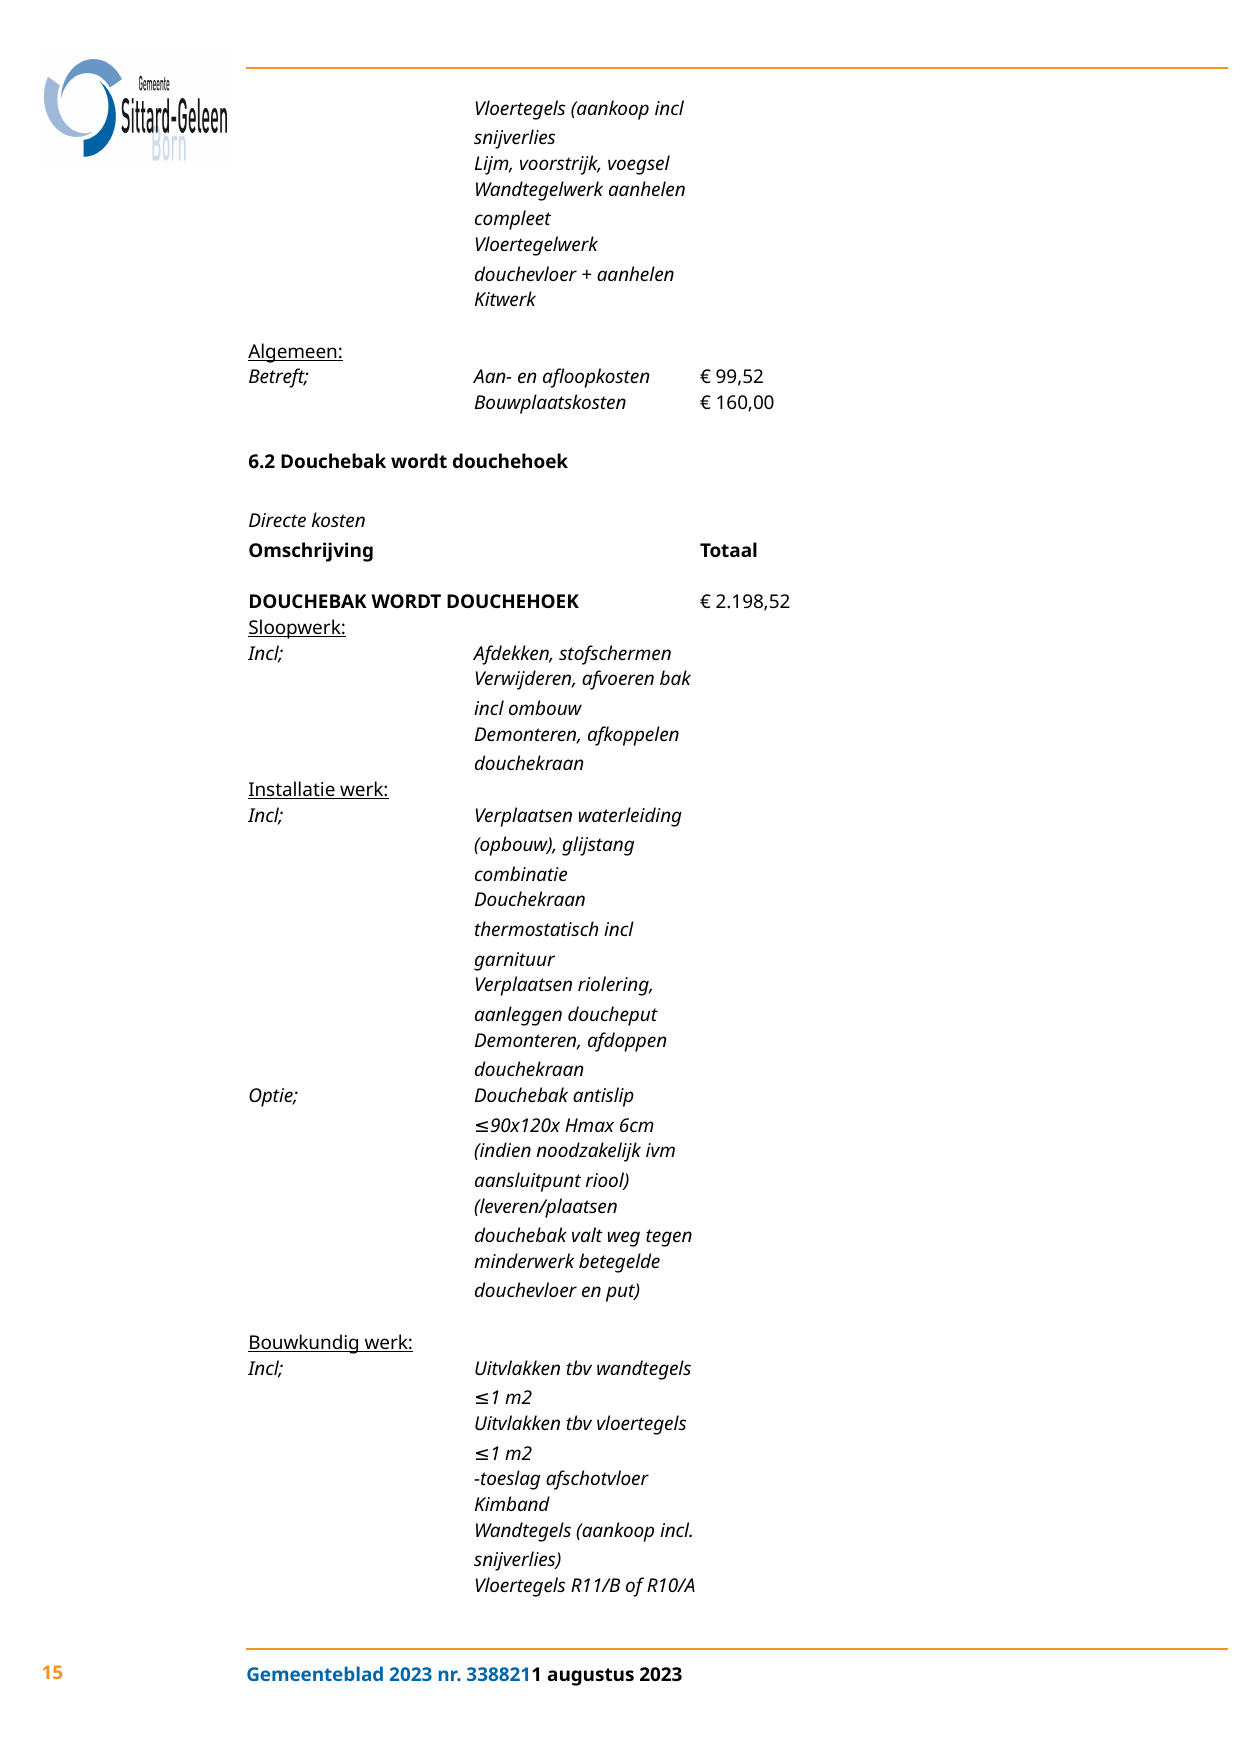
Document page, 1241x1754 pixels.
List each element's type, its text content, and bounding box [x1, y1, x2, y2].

table_cell [248, 1491, 474, 1517]
table_cell [248, 887, 474, 972]
table_cell [700, 776, 926, 802]
table_cell Kimband [474, 1491, 700, 1517]
table_cell [700, 1304, 926, 1329]
table_cell Bouwplaatskosten [474, 389, 700, 415]
table_cell Verplaatsen riolering, aanleggen doucheput [474, 972, 700, 1027]
table_cell Betreft; [248, 364, 474, 389]
table_cell Uitvlakken tbv vloertegels ≤1 m2 [474, 1410, 700, 1466]
table_cell [926, 802, 1152, 887]
table_cell minderwerk betegelde douchevloer en put) [474, 1248, 700, 1303]
table_cell [700, 1355, 926, 1410]
table_cell [926, 614, 1152, 640]
table_cell [926, 563, 1152, 588]
table_cell [248, 231, 474, 286]
table_cell [248, 1517, 474, 1572]
table_cell [926, 1027, 1152, 1082]
table_cell Installatie werk: [248, 776, 700, 802]
table_cell Vloertegels (aankoop incl snijverlies [474, 95, 700, 150]
table_cell Lijm, voorstrijk, voegsel [474, 150, 700, 176]
picture [41, 47, 231, 172]
table_cell Vloertegelwerk douchevloer + aanhelen [474, 231, 700, 286]
table_cell Incl; [248, 1355, 474, 1410]
table_cell [700, 338, 926, 364]
table_cell Incl; [248, 640, 474, 665]
table_cell [700, 802, 926, 887]
table_cell Sloopwerk: [248, 614, 474, 640]
table_cell [926, 1248, 1152, 1303]
table_cell Demonteren, afkoppelen douchekraan [474, 721, 700, 776]
table_cell [926, 1304, 1152, 1329]
table_cell Kitwerk [474, 286, 700, 312]
table_cell [248, 1027, 474, 1082]
table_cell [700, 312, 926, 338]
table_cell [926, 338, 1152, 364]
table_cell [926, 286, 1152, 312]
table_cell Wandtegels (aankoop incl. snijverlies) [474, 1517, 700, 1572]
table_cell [926, 176, 1152, 231]
table_cell [700, 1193, 926, 1248]
table_cell [248, 1410, 474, 1466]
table_cell [700, 1329, 926, 1355]
table_cell [700, 95, 926, 150]
table_cell DOUCHEBAK WORDT DOUCHEHOEK [248, 588, 700, 614]
table_cell [248, 312, 474, 338]
table_cell Algemeen: [248, 338, 474, 364]
table_cell Optie; [248, 1082, 474, 1137]
table_cell Aan- en afloopkosten [474, 364, 700, 389]
table_cell [700, 1410, 926, 1466]
table_cell [474, 1304, 700, 1329]
table_cell [700, 1466, 926, 1491]
table_cell Afdekken, stofschermen [474, 640, 700, 665]
table_cell [700, 1248, 926, 1303]
table_cell Vloertegels R11/B of R10/A [474, 1572, 700, 1598]
table_cell [926, 1572, 1152, 1598]
table_cell [700, 1082, 926, 1137]
table_cell [700, 1517, 926, 1572]
table_cell [926, 95, 1152, 150]
table_cell [926, 1355, 1152, 1410]
table_cell € 2.198,52 [700, 588, 926, 614]
table_cell (indien noodzakelijk ivm aansluitpunt riool) [474, 1138, 700, 1193]
table_cell [248, 389, 474, 415]
table_cell [700, 1138, 926, 1193]
table_cell [926, 1466, 1152, 1491]
table_cell [926, 1517, 1152, 1572]
table_cell [926, 640, 1152, 665]
table_cell [474, 338, 700, 364]
table_cell [700, 150, 926, 176]
table_cell [926, 1410, 1152, 1466]
table_cell [700, 1572, 926, 1598]
table_cell [700, 231, 926, 286]
table_cell [926, 1082, 1152, 1137]
table_cell € 99,52 [700, 364, 926, 389]
table_cell Demonteren, afdoppen douchekraan [474, 1027, 700, 1082]
table_cell [248, 150, 474, 176]
table_cell [700, 972, 926, 1027]
table_cell [700, 614, 926, 640]
table_cell Wandtegelwerk aanhelen compleet [474, 176, 700, 231]
table_cell € 160,00 [700, 389, 926, 415]
table_cell [248, 1466, 474, 1491]
table_cell Verwijderen, afvoeren bak incl ombouw [474, 665, 700, 721]
table_cell Uitvlakken tbv wandtegels ≤1 m2 [474, 1355, 700, 1410]
table_cell [700, 721, 926, 776]
table_cell [926, 231, 1152, 286]
table_cell Douchebak antislip ≤90x120x Hmax 6cm [474, 1082, 700, 1137]
table_cell [700, 1027, 926, 1082]
table_cell [926, 1491, 1152, 1517]
table_cell [700, 887, 926, 972]
table_cell [926, 721, 1152, 776]
table_cell [926, 1329, 1152, 1355]
table_cell [248, 176, 474, 231]
table_cell [926, 364, 1152, 389]
table_cell [700, 176, 926, 231]
table_cell [474, 312, 700, 338]
table_cell [926, 588, 1152, 614]
table_header [926, 537, 1152, 562]
table_cell [926, 1193, 1152, 1248]
table_cell [248, 1304, 474, 1329]
table_cell [926, 972, 1152, 1027]
table_cell Douchekraan thermostatisch incl garnituur [474, 887, 700, 972]
table_cell [248, 1248, 474, 1303]
table_cell [248, 1193, 474, 1248]
table_cell -toeslag afschotvloer [474, 1466, 700, 1491]
table_cell [248, 1138, 474, 1193]
table_cell Bouwkundig werk: [248, 1329, 700, 1355]
table_cell [700, 286, 926, 312]
table_cell [926, 1138, 1152, 1193]
text Directe kosten [248, 507, 1152, 533]
table_cell [248, 972, 474, 1027]
table_header Totaal [700, 537, 926, 588]
table_cell [248, 1572, 474, 1598]
table_cell Incl; [248, 802, 474, 887]
table_cell [248, 95, 474, 150]
table_cell [474, 614, 700, 640]
text 6.2 Douchebak wordt douchehoek [248, 448, 1152, 474]
table_cell [700, 1491, 926, 1517]
table_cell [926, 389, 1152, 415]
table_cell (leveren/plaatsen douchebak valt weg tegen [474, 1193, 700, 1248]
table_cell [248, 665, 474, 721]
table_cell [248, 721, 474, 776]
table_cell [926, 665, 1152, 721]
table_cell Verplaatsen waterleiding (opbouw), glijstang combinatie [474, 802, 700, 887]
table_cell [926, 776, 1152, 802]
table_cell [926, 887, 1152, 972]
table_cell [926, 312, 1152, 338]
table_cell [700, 665, 926, 721]
table_cell [926, 150, 1152, 176]
table_cell [248, 286, 474, 312]
table_cell [700, 640, 926, 665]
table_header Omschrijving [248, 537, 700, 588]
